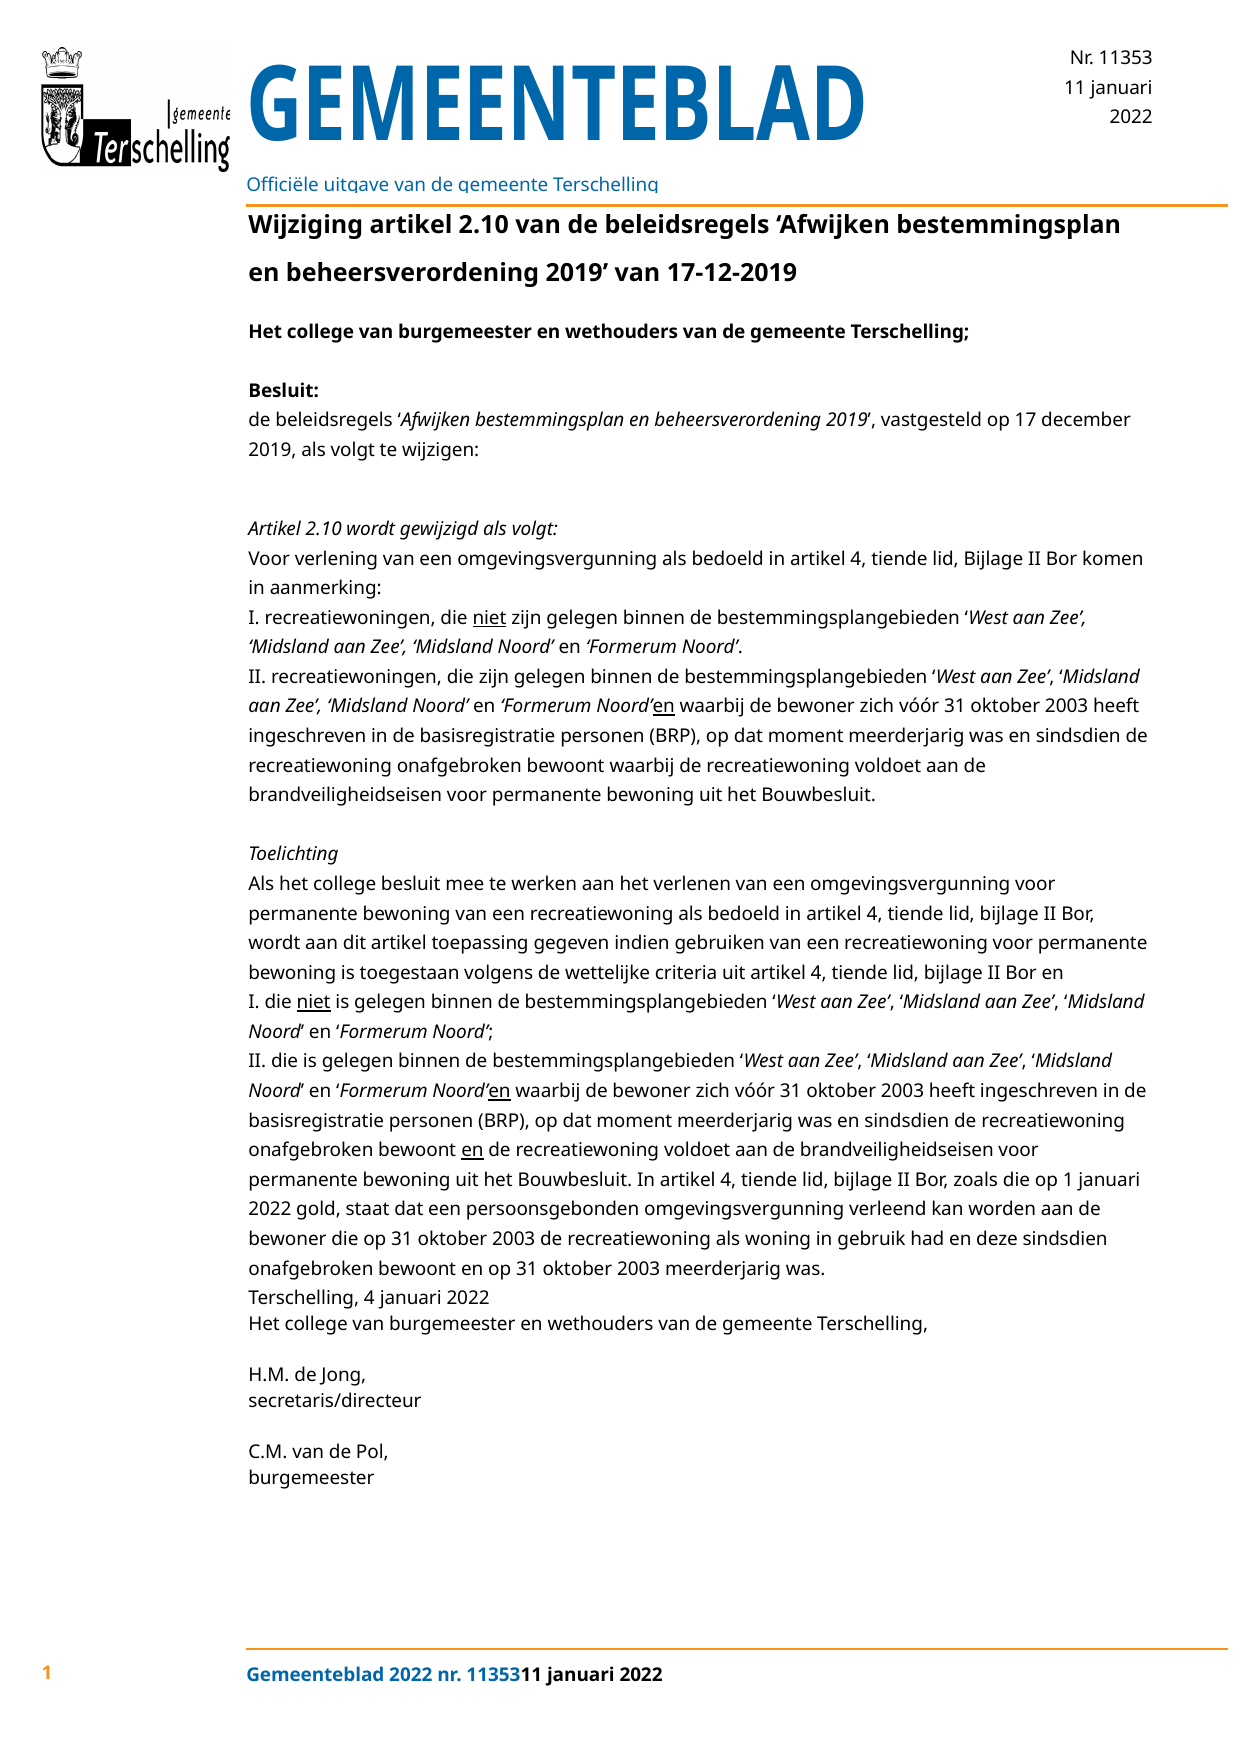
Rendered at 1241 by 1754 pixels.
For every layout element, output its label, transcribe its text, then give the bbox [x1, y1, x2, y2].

text H.M. de Jong, [248, 1361, 1152, 1387]
text secretaris/directeur [248, 1387, 1152, 1413]
text de beleidsregels ‘Afwijken bestemmingsplan en beheersverordening 2019’, vastgesteld op 17 december 2019, als volgt te wijzigen: [248, 407, 1152, 462]
text Artikel 2.10 wordt gewijzigd als volgt: [248, 515, 1152, 541]
text I. die niet is gelegen binnen de bestemmingsplangebieden ‘West aan Zee’, ‘Midsland aan Zee’, ‘Midsland Noord’ en ‘Formerum Noord’; [248, 988, 1152, 1044]
picture [41, 47, 231, 172]
text Het college van burgemeester en wethouders van de gemeente Terschelling, [248, 1310, 1152, 1336]
text II. recreatiewoningen, die zijn gelegen binnen de bestemmingsplangebieden ‘West aan Zee’, ‘Midsland aan Zee’, ‘Midsland Noord’ en ‘Formerum Noord’en waarbij de bewoner zich vóór 31 oktober 2003 heeft ingeschreven in de basisregistratie personen (BRP), op dat moment meerderjarig was en sindsdien de recreatiewoning onafgebroken bewoont waarbij de recreatiewoning voldoet aan de brandveiligheidseisen voor permanente bewoning uit het Bouwbesluit. [248, 663, 1152, 807]
text Als het college besluit mee te werken aan het verlenen van een omgevingsvergunning voor permanente bewoning van een recreatiewoning als bedoeld in artikel 4, tiende lid, bijlage II Bor, wordt aan dit artikel toepassing gegeven indien gebruiken van een recreatiewoning voor permanente bewoning is toegestaan volgens de wettelijke criteria uit artikel 4, tiende lid, bijlage II Bor en [248, 870, 1152, 984]
text II. die is gelegen binnen de bestemmingsplangebieden ‘West aan Zee’, ‘Midsland aan Zee’, ‘Midsland Noord’ en ‘Formerum Noord’en waarbij de bewoner zich vóór 31 oktober 2003 heeft ingeschreven in de basisregistratie personen (BRP), op dat moment meerderjarig was en sindsdien de recreatiewoning onafgebroken bewoont en de recreatiewoning voldoet aan de brandveiligheidseisen voor permanente bewoning uit het Bouwbesluit. In artikel 4, tiende lid, bijlage II Bor, zoals die op 1 januari 2022 gold, staat dat een persoonsgebonden omgevingsvergunning verleend kan worden aan de bewoner die op 31 oktober 2003 de recreatiewoning als woning in gebruik had en deze sindsdien onafgebroken bewoont en op 31 oktober 2003 meerderjarig was. [248, 1048, 1152, 1280]
text Toelichting [248, 841, 1152, 866]
text I. recreatiewoningen, die niet zijn gelegen binnen de bestemmingsplangebieden ‘West aan Zee’, ‘Midsland aan Zee’, ‘Midsland Noord’ en ‘Formerum Noord’. [248, 604, 1152, 659]
text Terschelling, 4 januari 2022 [248, 1284, 1152, 1310]
text Wijziging artikel 2.10 van de beleidsregels ‘Afwijken bestemmingsplan en beheersverordening 2019’ van 17-12-2019 [248, 207, 1152, 288]
text Het college van burgemeester en wethouders van de gemeente Terschelling; [248, 318, 1152, 344]
text Voor verlening van een omgevingsvergunning als bedoeld in artikel 4, tiende lid, Bijlage II Bor komen in aanmerking: [248, 545, 1152, 600]
text C.M. van de Pol, [248, 1439, 1152, 1464]
text Besluit: [248, 377, 1152, 403]
text burgemeester [248, 1464, 1152, 1490]
